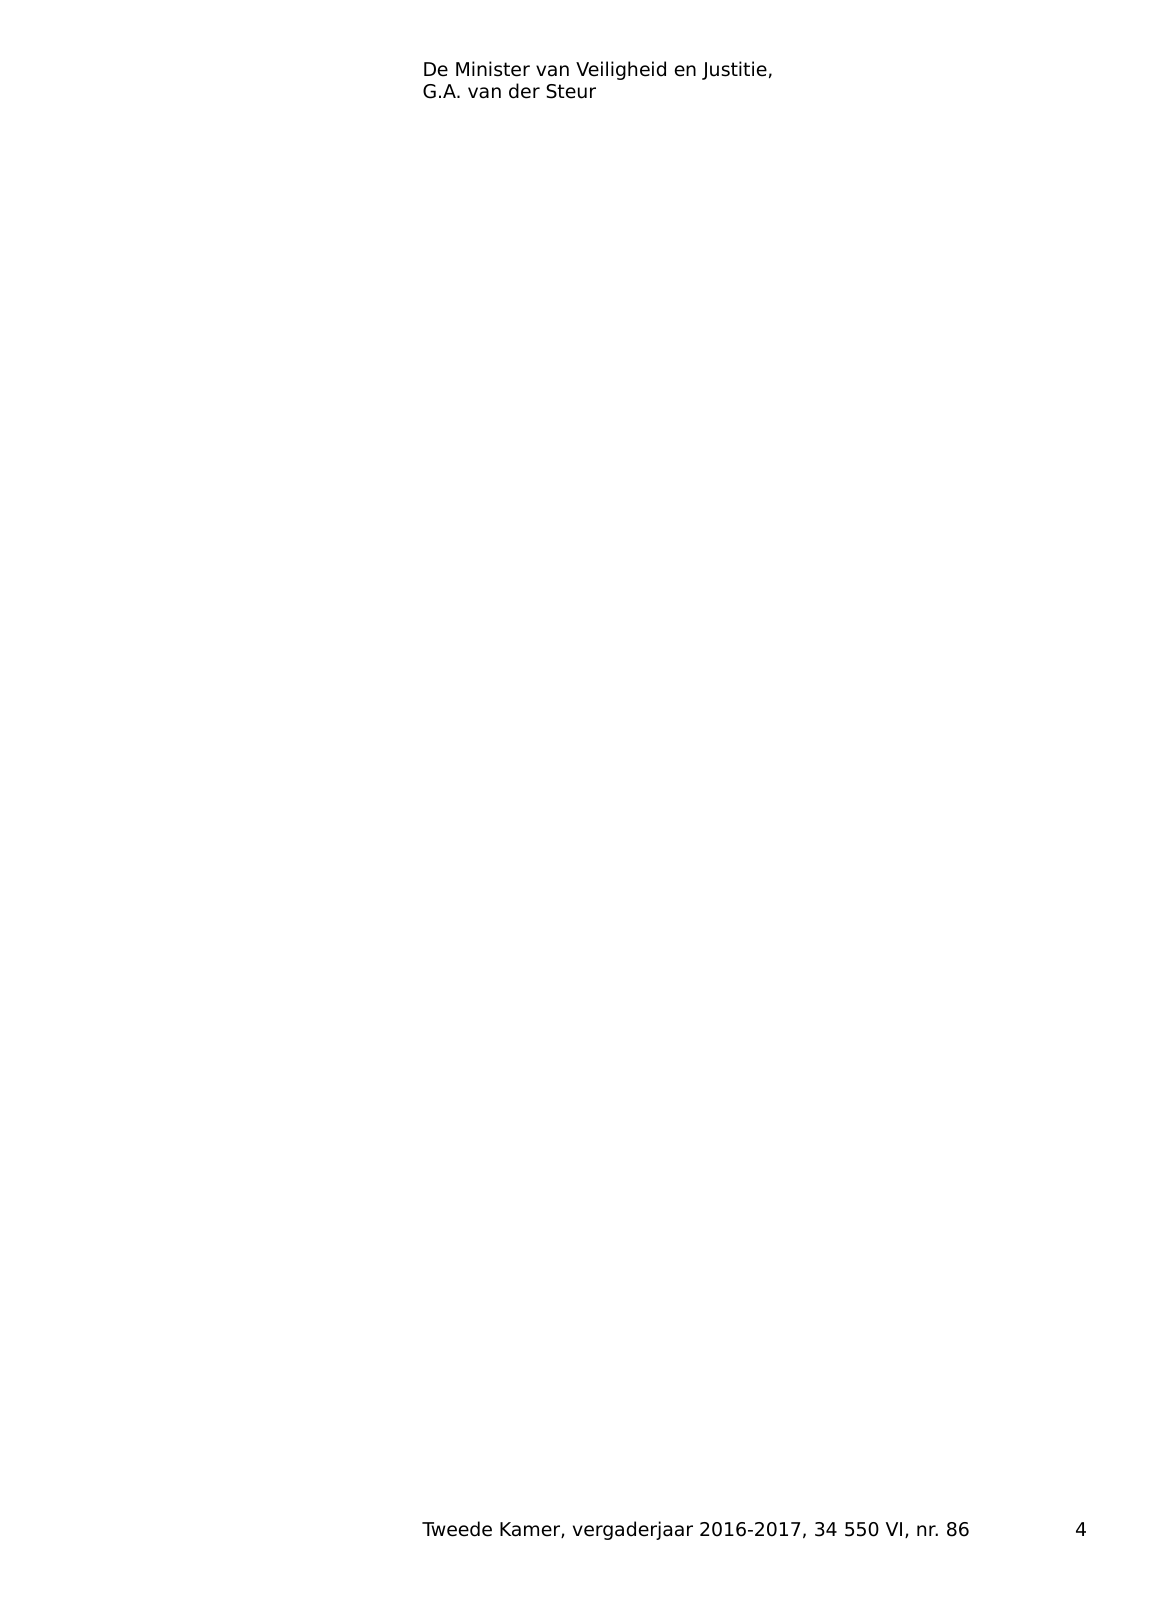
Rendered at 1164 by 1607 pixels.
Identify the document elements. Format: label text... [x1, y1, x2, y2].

text De Minister van Veiligheid en Justitie, G.A. van der Steur [422, 59, 1087, 103]
